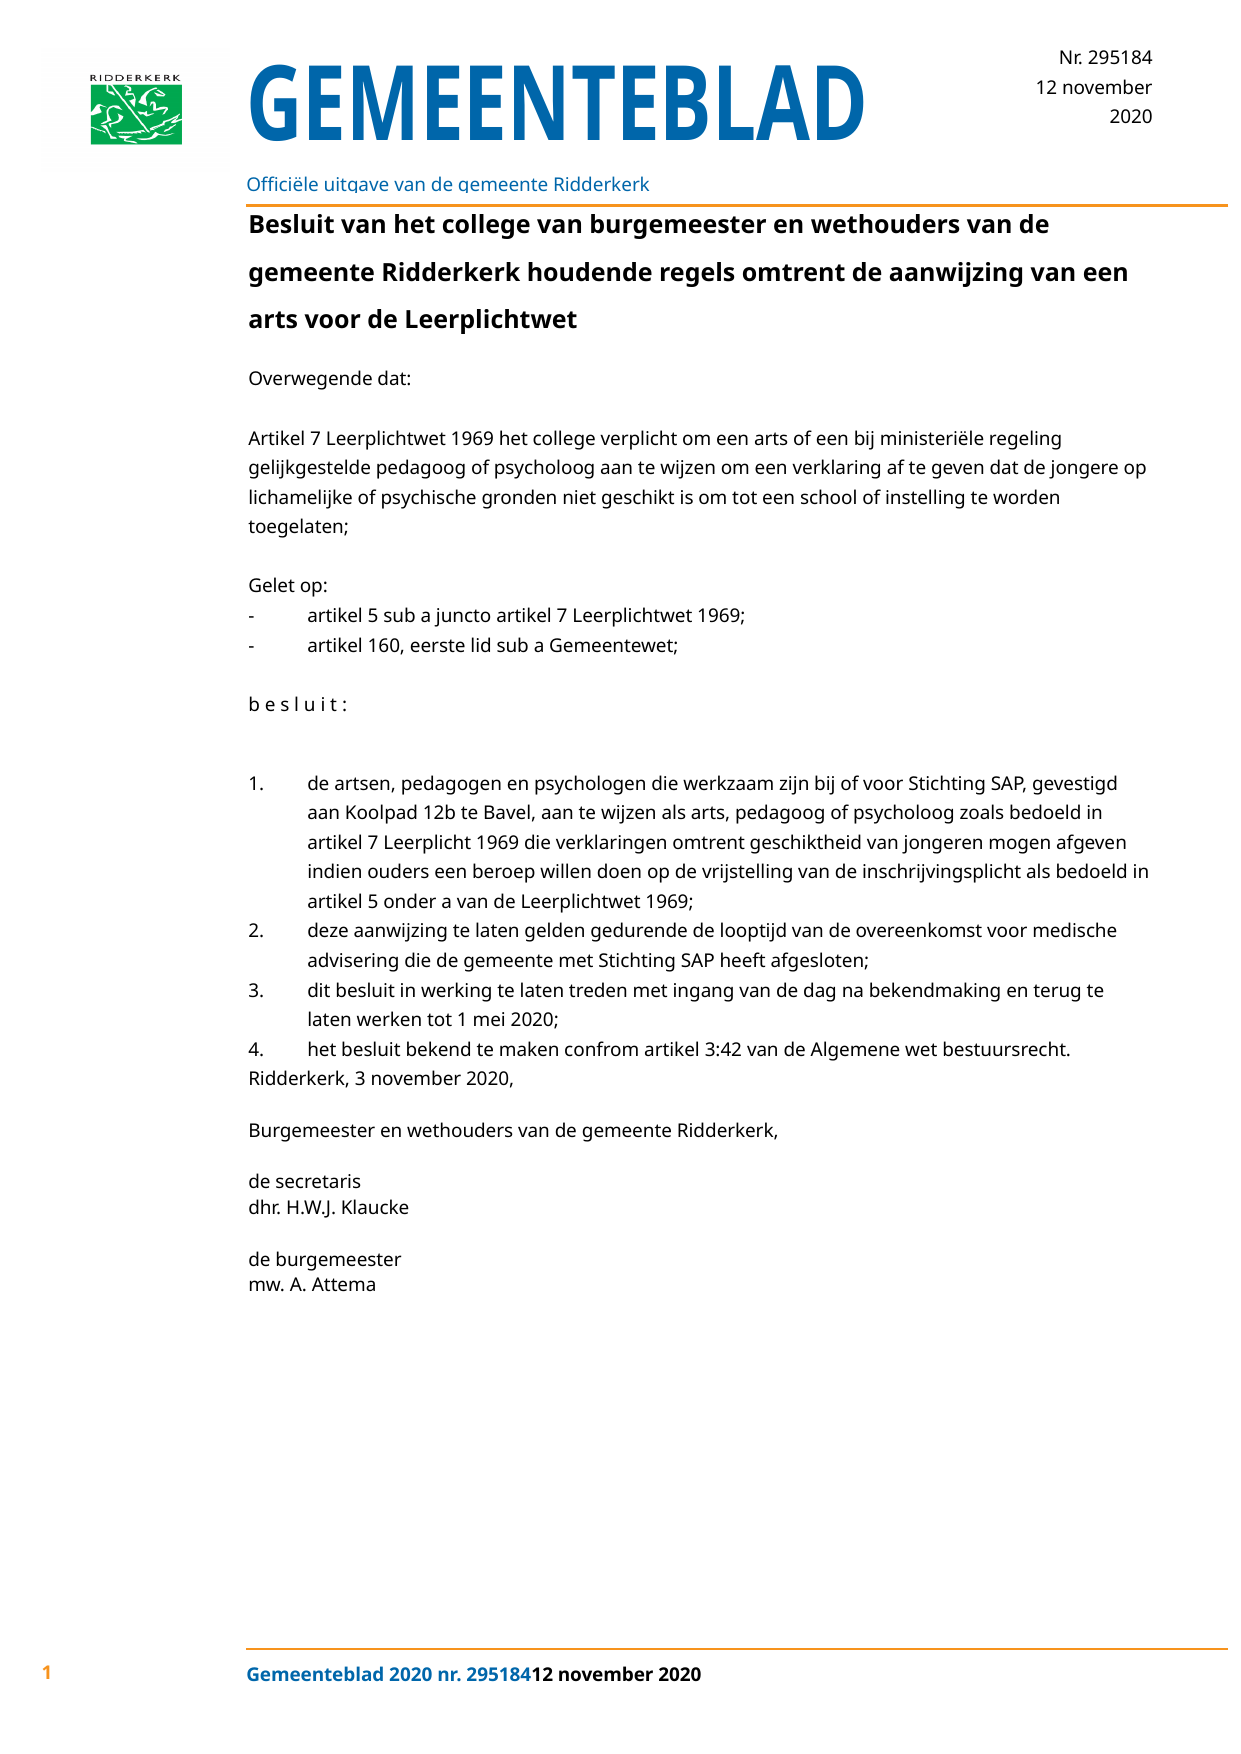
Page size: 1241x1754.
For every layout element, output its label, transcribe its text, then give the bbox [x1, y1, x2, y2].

text mw. A. Attema [248, 1271, 1152, 1297]
text Gelet op: [248, 573, 1152, 598]
picture [41, 47, 231, 172]
text b e s l u i t : [248, 691, 1152, 717]
text de secretaris [248, 1168, 1152, 1194]
list dit besluit in werking te laten treden met ingang van de dag na bekendmaking en terug te laten werken tot 1 mei 2020; [248, 977, 1152, 1032]
list de artsen, pedagogen en psychologen die werkzaam zijn bij of voor Stichting SAP, gevestigd aan Koolpad 12b te Bavel, aan te wijzen als arts, pedagoog of psycholoog zoals bedoeld in artikel 7 Leerplicht 1969 die verklaringen omtrent geschiktheid van jongeren mogen afgeven indien ouders een beroep willen doen op de vrijstelling van de inschrijvingsplicht als bedoeld in artikel 5 onder a van de Leerplichtwet 1969; [248, 770, 1152, 914]
text Burgemeester en wethouders van de gemeente Ridderkerk, [248, 1117, 1152, 1143]
text Artikel 7 Leerplichtwet 1969 het college verplicht om een arts of een bij ministeriële regeling gelijkgestelde pedagoog of psycholoog aan te wijzen om een verklaring af te geven dat de jongere op lichamelijke of psychische gronden niet geschikt is om tot een school of instelling te worden toegelaten; [248, 425, 1152, 539]
text de burgemeester [248, 1246, 1152, 1271]
list deze aanwijzing te laten gelden gedurende de looptijd van de overeenkomst voor medische advisering die de gemeente met Stichting SAP heeft afgesloten; [248, 918, 1152, 973]
text Ridderkerk, 3 november 2020, [248, 1066, 1152, 1091]
text Overwegende dat: [248, 366, 1152, 391]
list artikel 160, eerste lid sub a Gemeentewet; [248, 632, 1152, 657]
list het besluit bekend te maken confrom artikel 3:42 van de Algemene wet bestuursrecht. [248, 1036, 1152, 1062]
text dhr. H.W.J. Klaucke [248, 1194, 1152, 1220]
list artikel 5 sub a juncto artikel 7 Leerplichtwet 1969; [248, 602, 1152, 628]
text Besluit van het college van burgemeester en wethouders van de gemeente Ridderkerk houdende regels omtrent de aanwijzing van een arts voor de Leerplichtwet [248, 207, 1152, 336]
